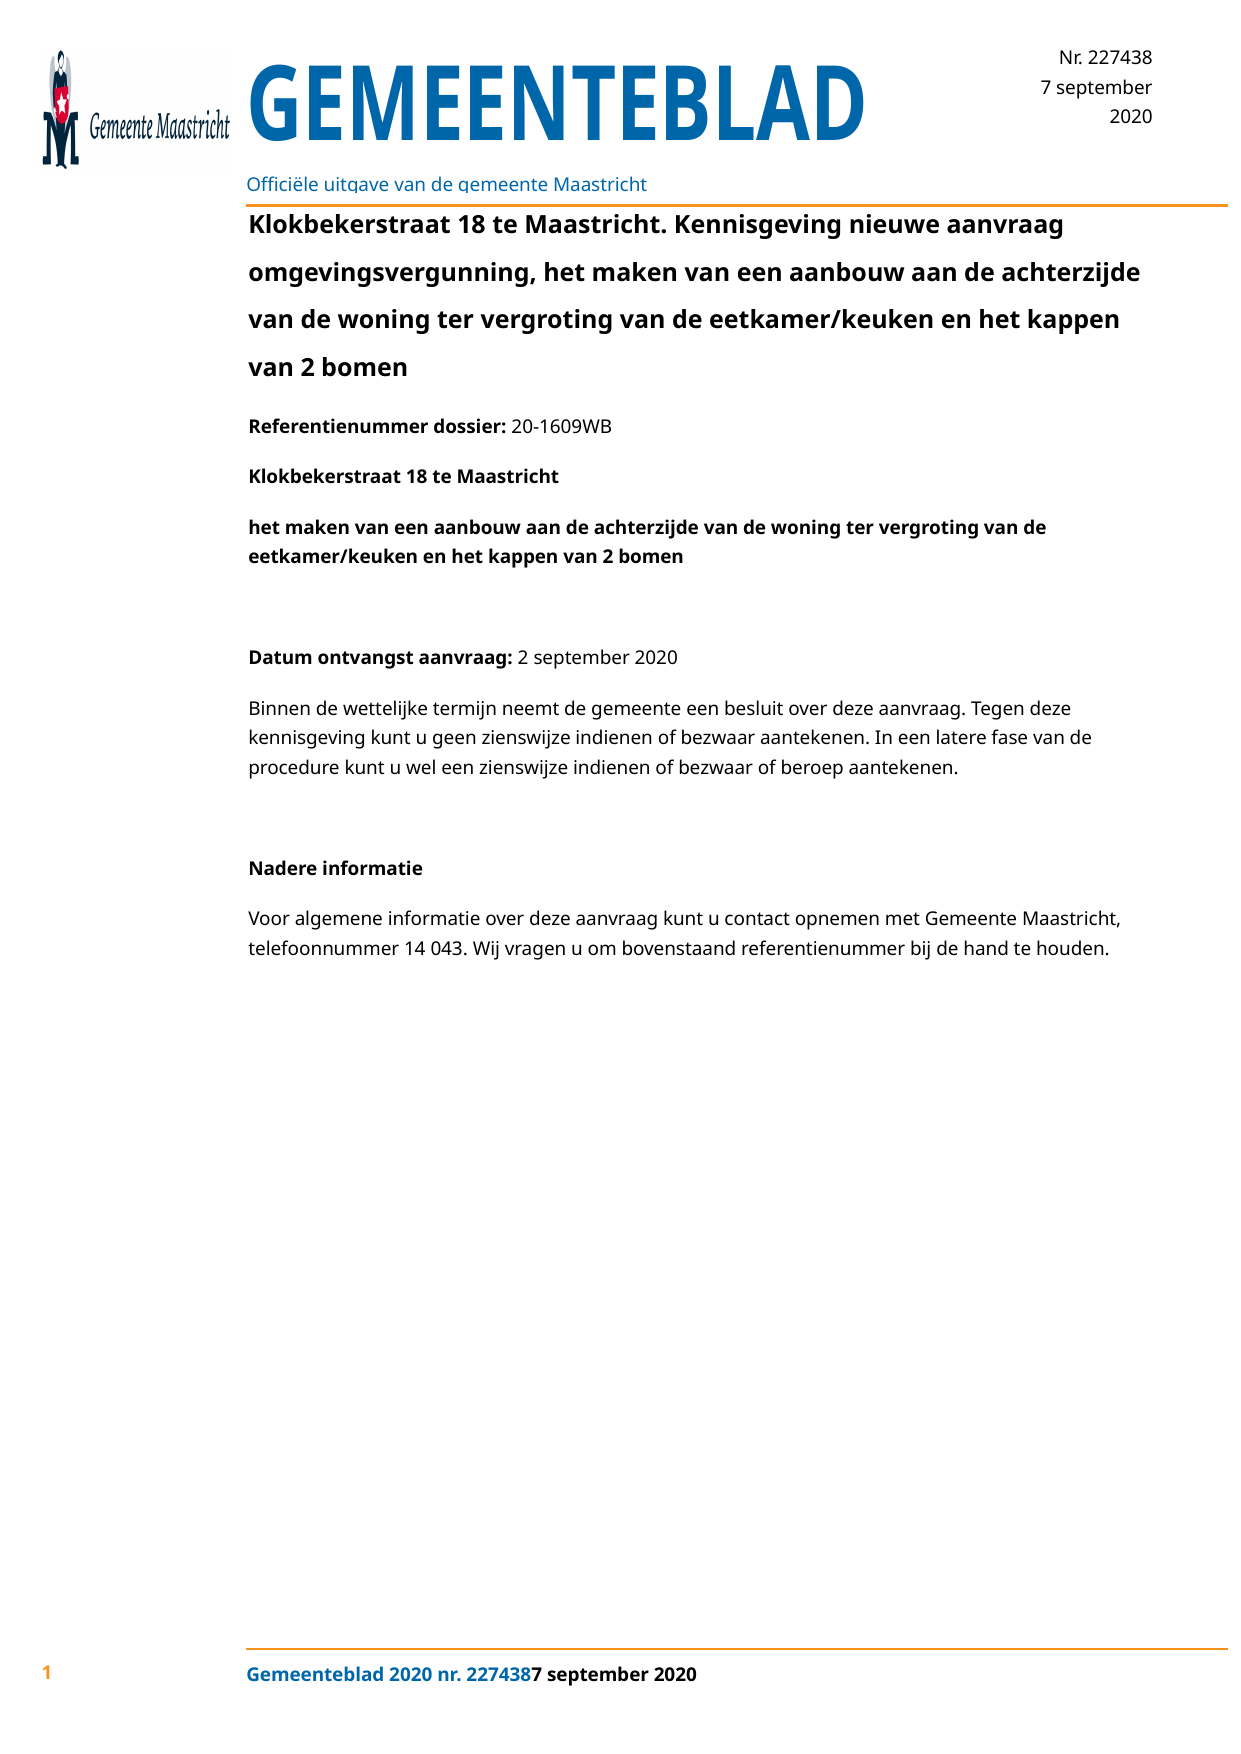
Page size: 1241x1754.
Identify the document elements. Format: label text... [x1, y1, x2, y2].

picture [41, 47, 231, 172]
text Datum ontvangst aanvraag: 2 september 2020 [248, 644, 1152, 670]
text Referentienummer dossier: 20-1609WB [248, 413, 1152, 439]
text Nadere informatie [248, 855, 1152, 881]
text Klokbekerstraat 18 te Maastricht. Kennisgeving nieuwe aanvraag omgevingsvergunning, het maken van een aanbouw aan de achterzijde van de woning ter vergroting van de eetkamer/keuken en het kappen van 2 bomen [248, 207, 1152, 384]
text Voor algemene informatie over deze aanvraag kunt u contact opnemen met Gemeente Maastricht, telefoonnummer 14 043. Wij vragen u om bovenstaand referentienummer bij de hand te houden. [248, 905, 1152, 961]
text Binnen de wettelijke termijn neemt de gemeente een besluit over deze aanvraag. Tegen deze kennisgeving kunt u geen zienswijze indienen of bezwaar aantekenen. In een latere fase van de procedure kunt u wel een zienswijze indienen of bezwaar of beroep aantekenen. [248, 695, 1152, 780]
text Klokbekerstraat 18 te Maastricht [248, 463, 1152, 489]
text het maken van een aanbouw aan de achterzijde van de woning ter vergroting van de eetkamer/keuken en het kappen van 2 bomen [248, 514, 1152, 569]
